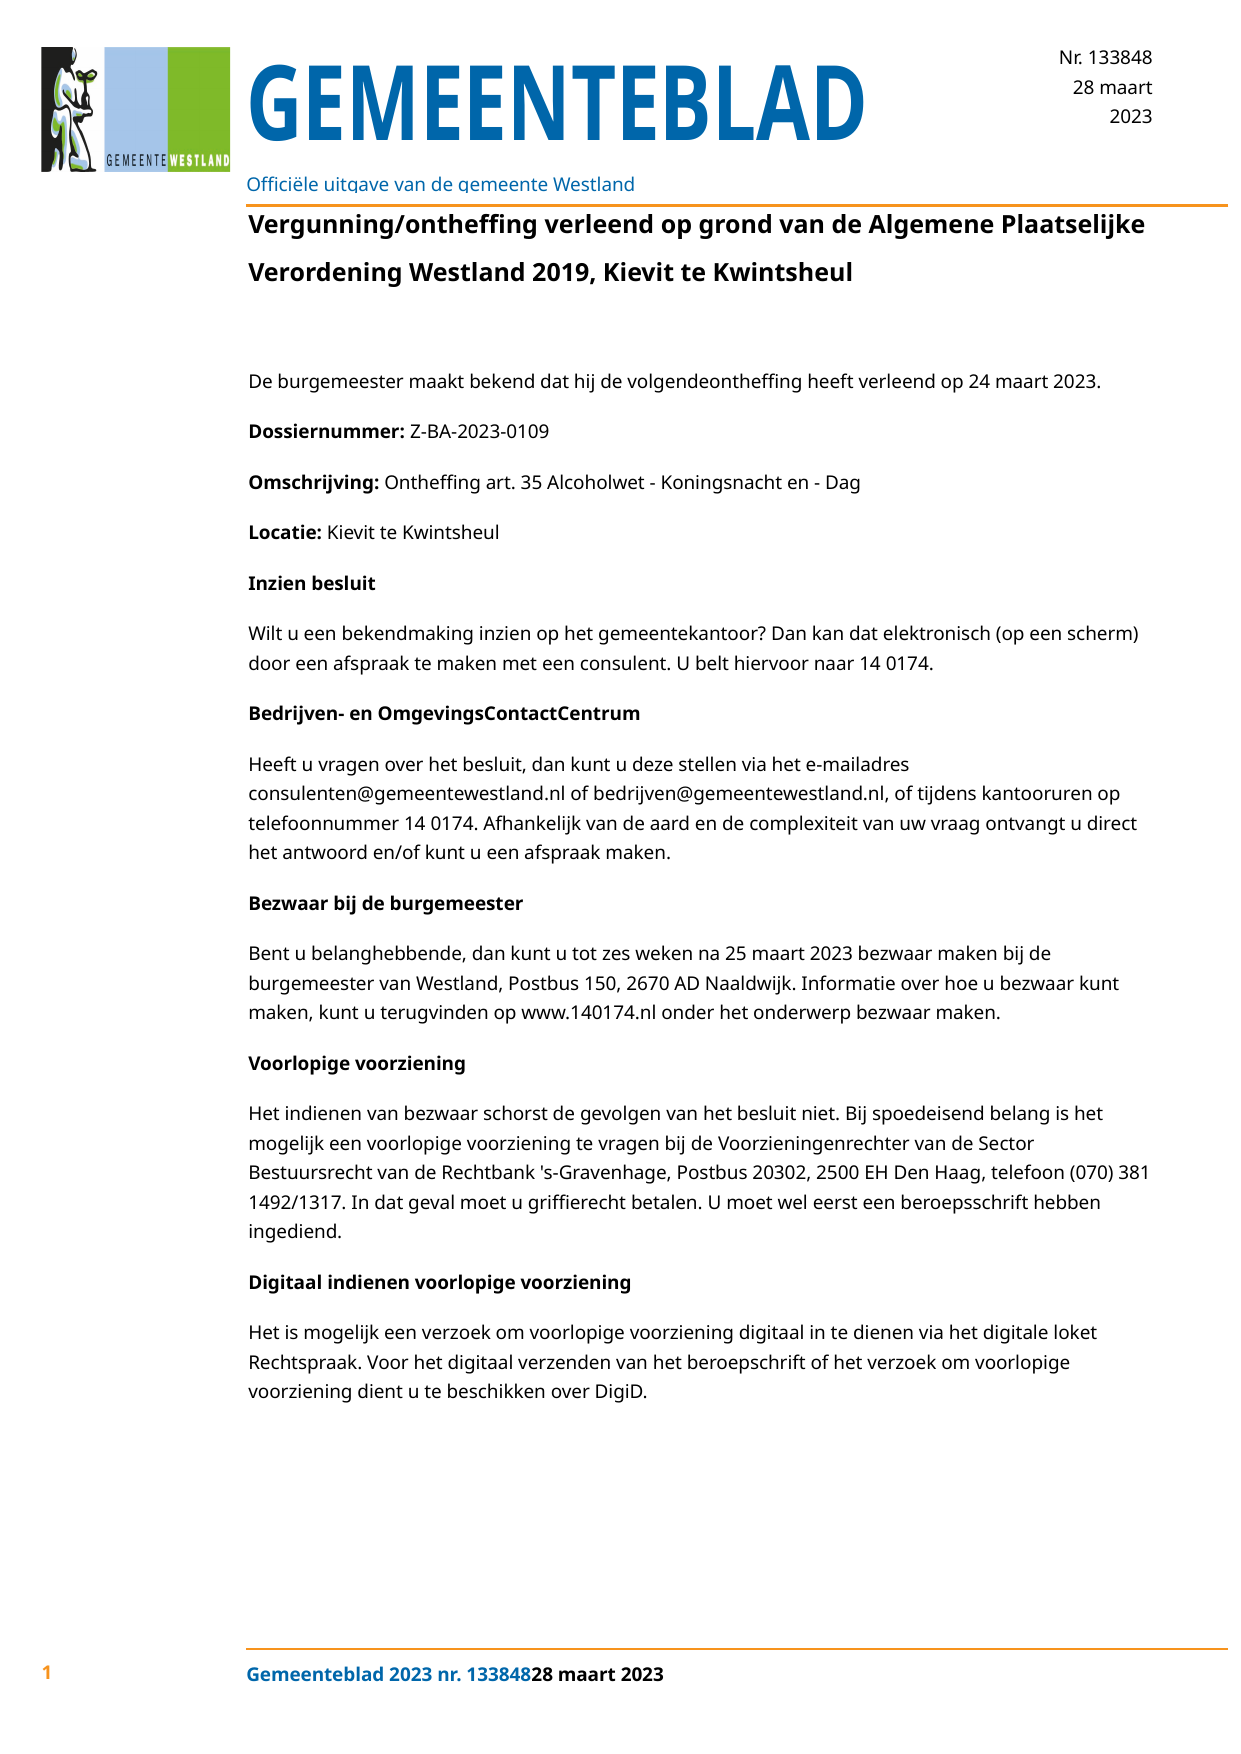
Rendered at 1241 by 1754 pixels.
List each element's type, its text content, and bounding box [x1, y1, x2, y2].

text Bedrijven- en OmgevingsContactCentrum [248, 700, 1152, 726]
text Heeft u vragen over het besluit, dan kunt u deze stellen via het e-mailadres consulenten@gemeentewestland.nl of bedrijven@gemeentewestland.nl, of tijdens kantooruren op telefoonnummer 14 0174. Afhankelijk van de aard en de complexiteit van uw vraag ontvangt u direct het antwoord en/of kunt u een afspraak maken. [248, 751, 1152, 865]
text Inzien besluit [248, 570, 1152, 596]
text Voorlopige voorziening [248, 1050, 1152, 1076]
text Dossiernummer: Z-BA-2023-0109 [248, 419, 1152, 444]
picture [41, 47, 231, 172]
text Digitaal indienen voorlopige voorziening [248, 1269, 1152, 1295]
text Locatie: Kievit te Kwintsheul [248, 519, 1152, 545]
text Het indienen van bezwaar schorst de gevolgen van het besluit niet. Bij spoedeisend belang is het mogelijk een voorlopige voorziening te vragen bij de Voorzieningenrechter van de Sector Bestuursrecht van de Rechtbank 's-Gravenhage, Postbus 20302, 2500 EH Den Haag, telefoon (070) 381 1492/1317. In dat geval moet u griffierecht betalen. U moet wel eerst een beroepsschrift hebben ingediend. [248, 1100, 1152, 1244]
text Omschrijving: Ontheffing art. 35 Alcoholwet - Koningsnacht en - Dag [248, 469, 1152, 495]
text Bent u belanghebbende, dan kunt u tot zes weken na 25 maart 2023 bezwaar maken bij de burgemeester van Westland, Postbus 150, 2670 AD Naaldwijk. Informatie over hoe u bezwaar kunt maken, kunt u terugvinden op www.140174.nl onder het onderwerp bezwaar maken. [248, 940, 1152, 1025]
text Het is mogelijk een verzoek om voorlopige voorziening digitaal in te dienen via het digitale loket Rechtspraak. Voor het digitaal verzenden van het beroepschrift of het verzoek om voorlopige voorziening dient u te beschikken over DigiD. [248, 1319, 1152, 1404]
text Bezwaar bij de burgemeester [248, 890, 1152, 916]
text Vergunning/ontheffing verleend op grond van de Algemene Plaatselijke Verordening Westland 2019, Kievit te Kwintsheul [248, 207, 1152, 288]
text Wilt u een bekendmaking inzien op het gemeentekantoor? Dan kan dat elektronisch (op een scherm) door een afspraak te maken met een consulent. U belt hiervoor naar 14 0174. [248, 620, 1152, 676]
text De burgemeester maakt bekend dat hij de volgendeontheffing heeft verleend op 24 maart 2023. [248, 368, 1152, 394]
